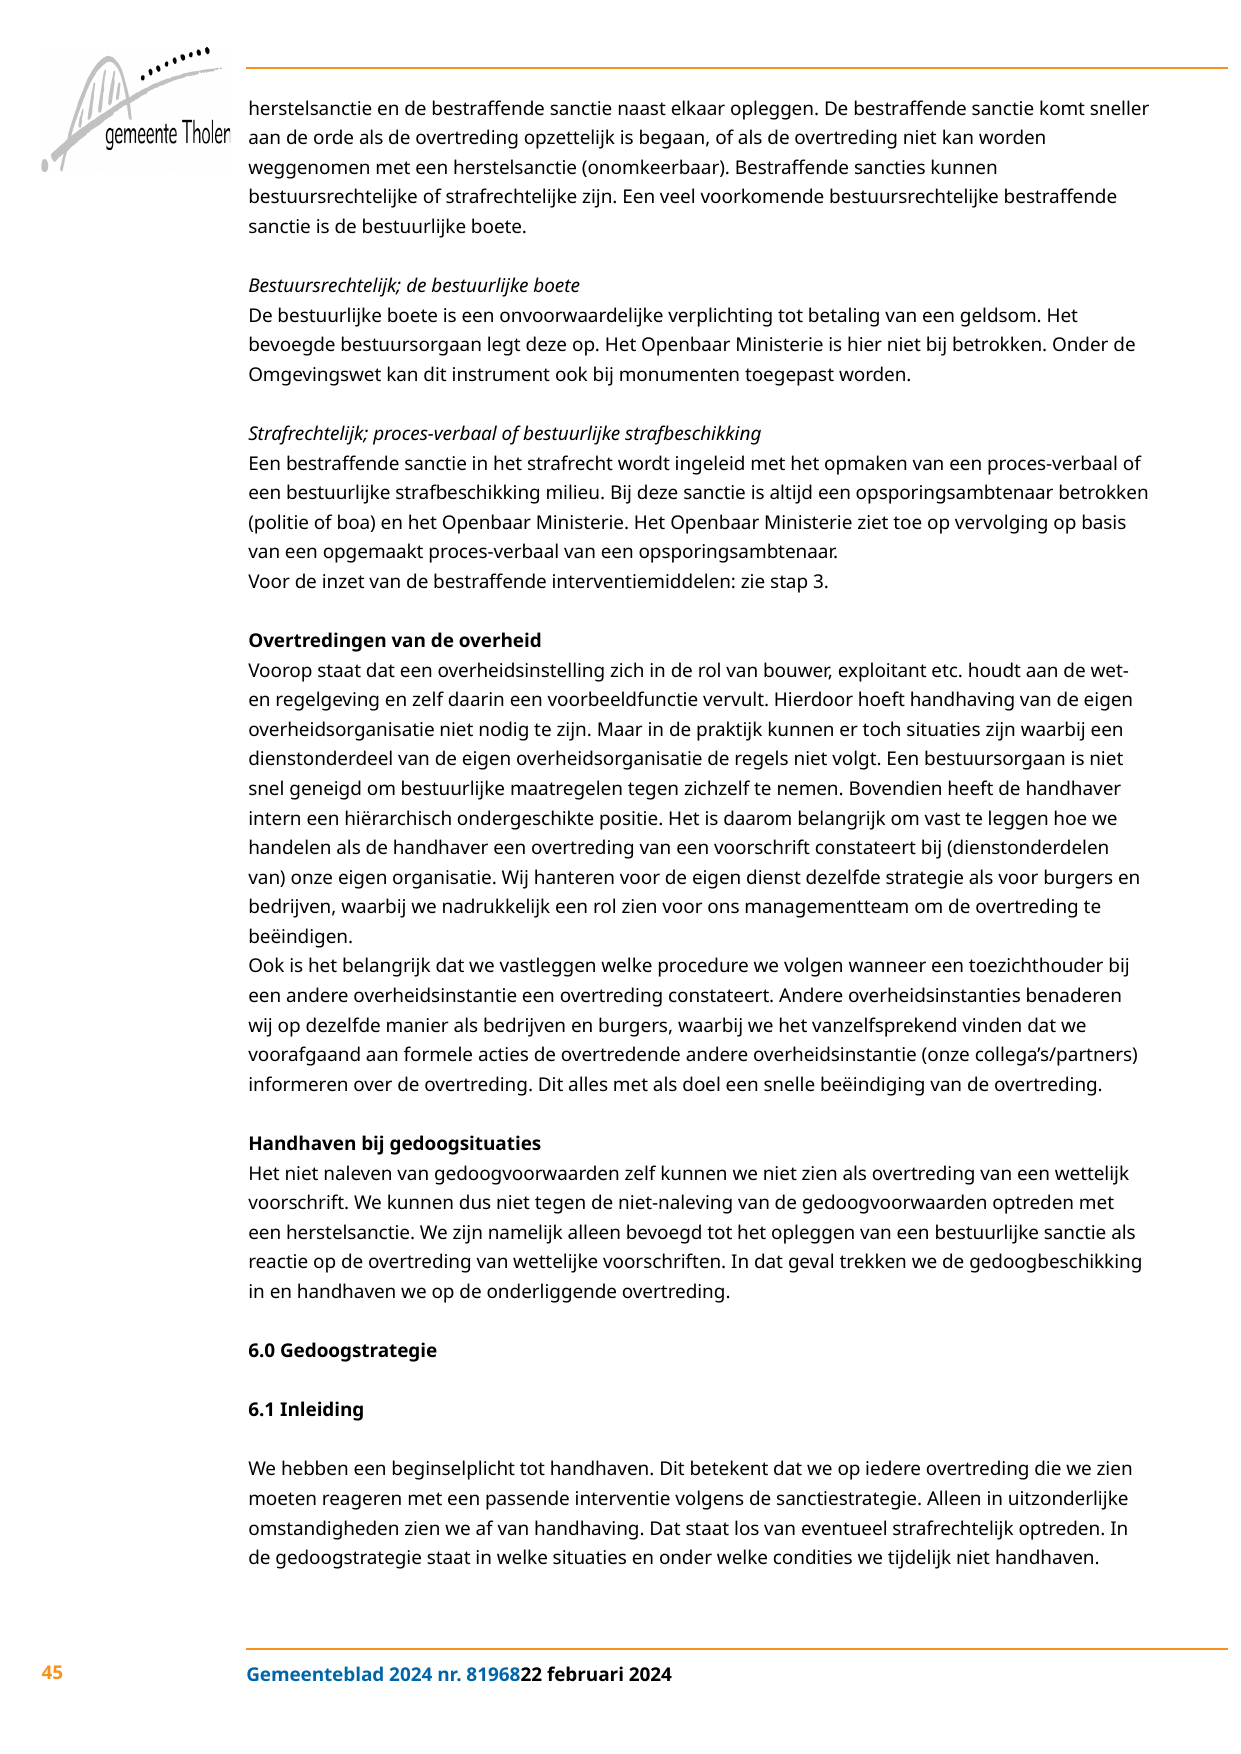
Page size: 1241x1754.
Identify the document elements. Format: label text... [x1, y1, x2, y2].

text Een bestraffende sanctie in het strafrecht wordt ingeleid met het opmaken van een proces-verbaal of een bestuurlijke strafbeschikking milieu. Bij deze sanctie is altijd een opsporingsambtenaar betrokken (politie of boa) en het Openbaar Ministerie. Het Openbaar Ministerie ziet toe op vervolging op basis van een opgemaakt proces-verbaal van een opsporingsambtenaar. [248, 450, 1152, 564]
text Voorop staat dat een overheidsinstelling zich in de rol van bouwer, exploitant etc. houdt aan de wet- en regelgeving en zelf daarin een voorbeeldfunctie vervult. Hierdoor hoeft handhaving van de eigen overheidsorganisatie niet nodig te zijn. Maar in de praktijk kunnen er toch situaties zijn waarbij een dienstonderdeel van de eigen overheidsorganisatie de regels niet volgt. Een bestuursorgaan is niet snel geneigd om bestuurlijke maatregelen tegen zichzelf te nemen. Bovendien heeft de handhaver intern een hiërarchisch ondergeschikte positie. Het is daarom belangrijk om vast te leggen hoe we handelen als de handhaver een overtreding van een voorschrift constateert bij (dienstonderdelen van) onze eigen organisatie. Wij hanteren voor de eigen dienst dezelfde strategie als voor burgers en bedrijven, waarbij we nadrukkelijk een rol zien voor ons managementteam om de overtreding te beëindigen. [248, 657, 1152, 949]
text Het niet naleven van gedoogvoorwaarden zelf kunnen we niet zien als overtreding van een wettelijk voorschrift. We kunnen dus niet tegen de niet-naleving van de gedoogvoorwaarden optreden met een herstelsanctie. We zijn namelijk alleen bevoegd tot het opleggen van een bestuurlijke sanctie als reactie op de overtreding van wettelijke voorschriften. In dat geval trekken we de gedoogbeschikking in en handhaven we op de onderliggende overtreding. [248, 1160, 1152, 1304]
text Ook is het belangrijk dat we vastleggen welke procedure we volgen wanneer een toezichthouder bij een andere overheidsinstantie een overtreding constateert. Andere overheidsinstanties benaderen wij op dezelfde manier als bedrijven en burgers, waarbij we het vanzelfsprekend vinden dat we voorafgaand aan formele acties de overtredende andere overheidsinstantie (onze collega’s/partners) informeren over de overtreding. Dit alles met als doel een snelle beëindiging van de overtreding. [248, 953, 1152, 1097]
text 6.1 Inleiding [248, 1396, 1152, 1422]
picture [41, 47, 231, 172]
text Handhaven bij gedoogsituaties [248, 1130, 1152, 1156]
text 6.0 Gedoogstrategie [248, 1337, 1152, 1363]
text We hebben een beginselplicht tot handhaven. Dit betekent dat we op iedere overtreding die we zien moeten reageren met een passende interventie volgens de sanctiestrategie. Alleen in uitzonderlijke omstandigheden zien we af van handhaving. Dat staat los van eventueel strafrechtelijk optreden. In de gedoogstrategie staat in welke situaties en onder welke condities we tijdelijk niet handhaven. [248, 1456, 1152, 1570]
text Overtredingen van de overheid [248, 627, 1152, 653]
text Voor de inzet van de bestraffende interventiemiddelen: zie stap 3. [248, 568, 1152, 594]
text herstelsanctie en de bestraffende sanctie naast elkaar opleggen. De bestraffende sanctie komt sneller aan de orde als de overtreding opzettelijk is begaan, of als de overtreding niet kan worden weggenomen met een herstelsanctie (onomkeerbaar). Bestraffende sancties kunnen bestuursrechtelijke of strafrechtelijke zijn. Een veel voorkomende bestuursrechtelijke bestraffende sanctie is de bestuurlijke boete. [248, 95, 1152, 239]
text Strafrechtelijk; proces-verbaal of bestuurlijke strafbeschikking [248, 420, 1152, 446]
text De bestuurlijke boete is een onvoorwaardelijke verplichting tot betaling van een geldsom. Het bevoegde bestuursorgaan legt deze op. Het Openbaar Ministerie is hier niet bij betrokken. Onder de Omgevingswet kan dit instrument ook bij monumenten toegepast worden. [248, 302, 1152, 387]
text Bestuursrechtelijk; de bestuurlijke boete [248, 272, 1152, 298]
